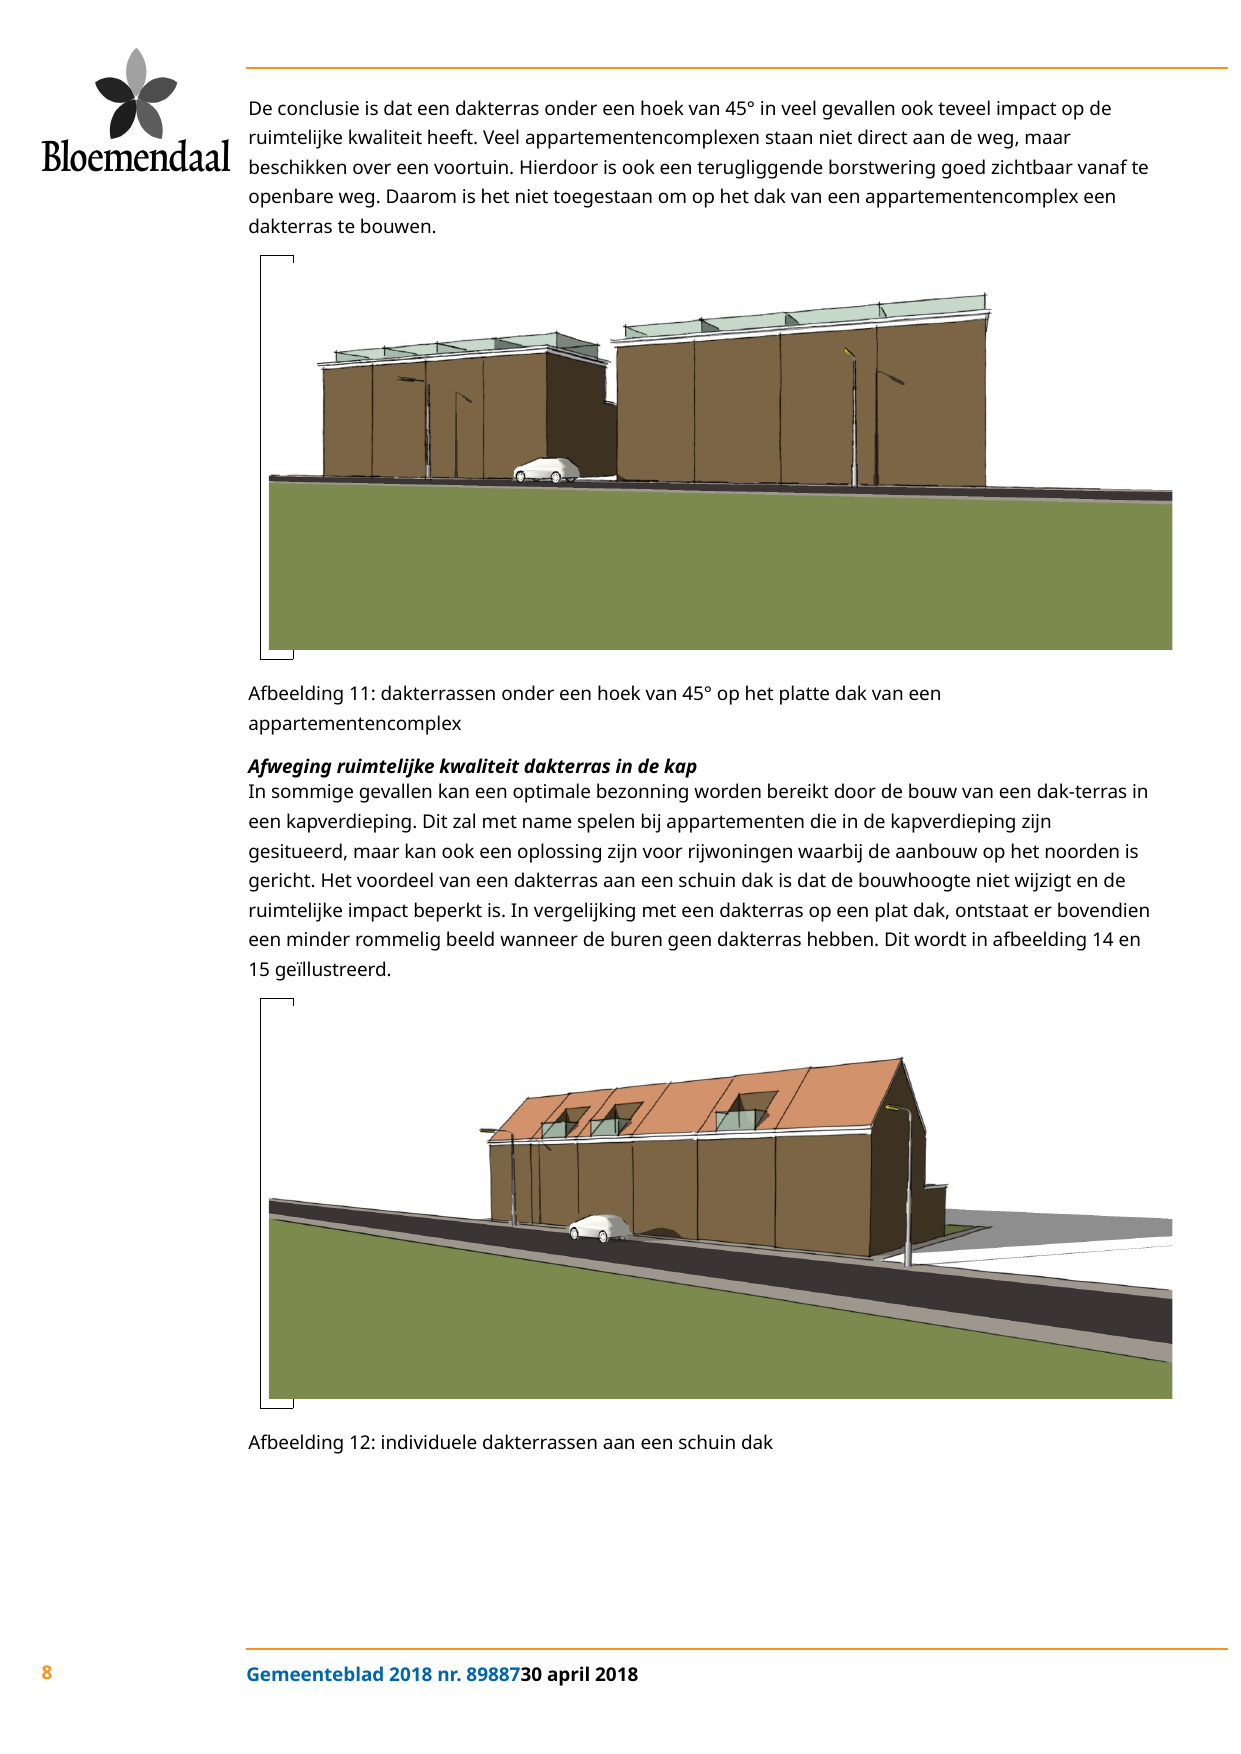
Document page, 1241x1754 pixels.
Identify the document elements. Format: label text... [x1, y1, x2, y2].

text In sommige gevallen kan een optimale bezonning worden bereikt door de bouw van een dak-terras in een kapverdieping. Dit zal met name spelen bij appartementen die in de kapverdieping zijn gesitueerd, maar kan ook een oplossing zijn voor rijwoningen waarbij de aanbouw op het noorden is gericht. Het voordeel van een dakterras aan een schuin dak is dat de bouwhoogte niet wijzigt en de ruimtelijke impact beperkt is. In vergelijking met een dakterras op een plat dak, ontstaat er bovendien een minder rommelig beeld wanneer de buren geen dakterras hebben. Dit wordt in afbeelding 14 en 15 geïllustreerd. [248, 779, 1152, 982]
text De conclusie is dat een dakterras onder een hoek van 45° in veel gevallen ook teveel impact op de ruimtelijke kwaliteit heeft. Veel appartementencomplexen staan niet direct aan de weg, maar beschikken over een voortuin. Hierdoor is ook een terugliggende borstwering goed zichtbaar vanaf te openbare weg. Daarom is het niet toegestaan om op het dak van een appartementencomplex een dakterras te bouwen. [248, 95, 1152, 239]
text Afweging ruimtelijke kwaliteit dakterras in de kap [248, 753, 1152, 779]
picture [268, 1006, 1173, 1399]
text Afbeelding 12: individuele dakterrassen aan een schuin dak [248, 1429, 1152, 1455]
picture [268, 263, 1173, 650]
text Afbeelding 11: dakterrassen onder een hoek van 45° op het platte dak van een appartementencomplex [248, 680, 1152, 736]
picture [41, 47, 231, 172]
